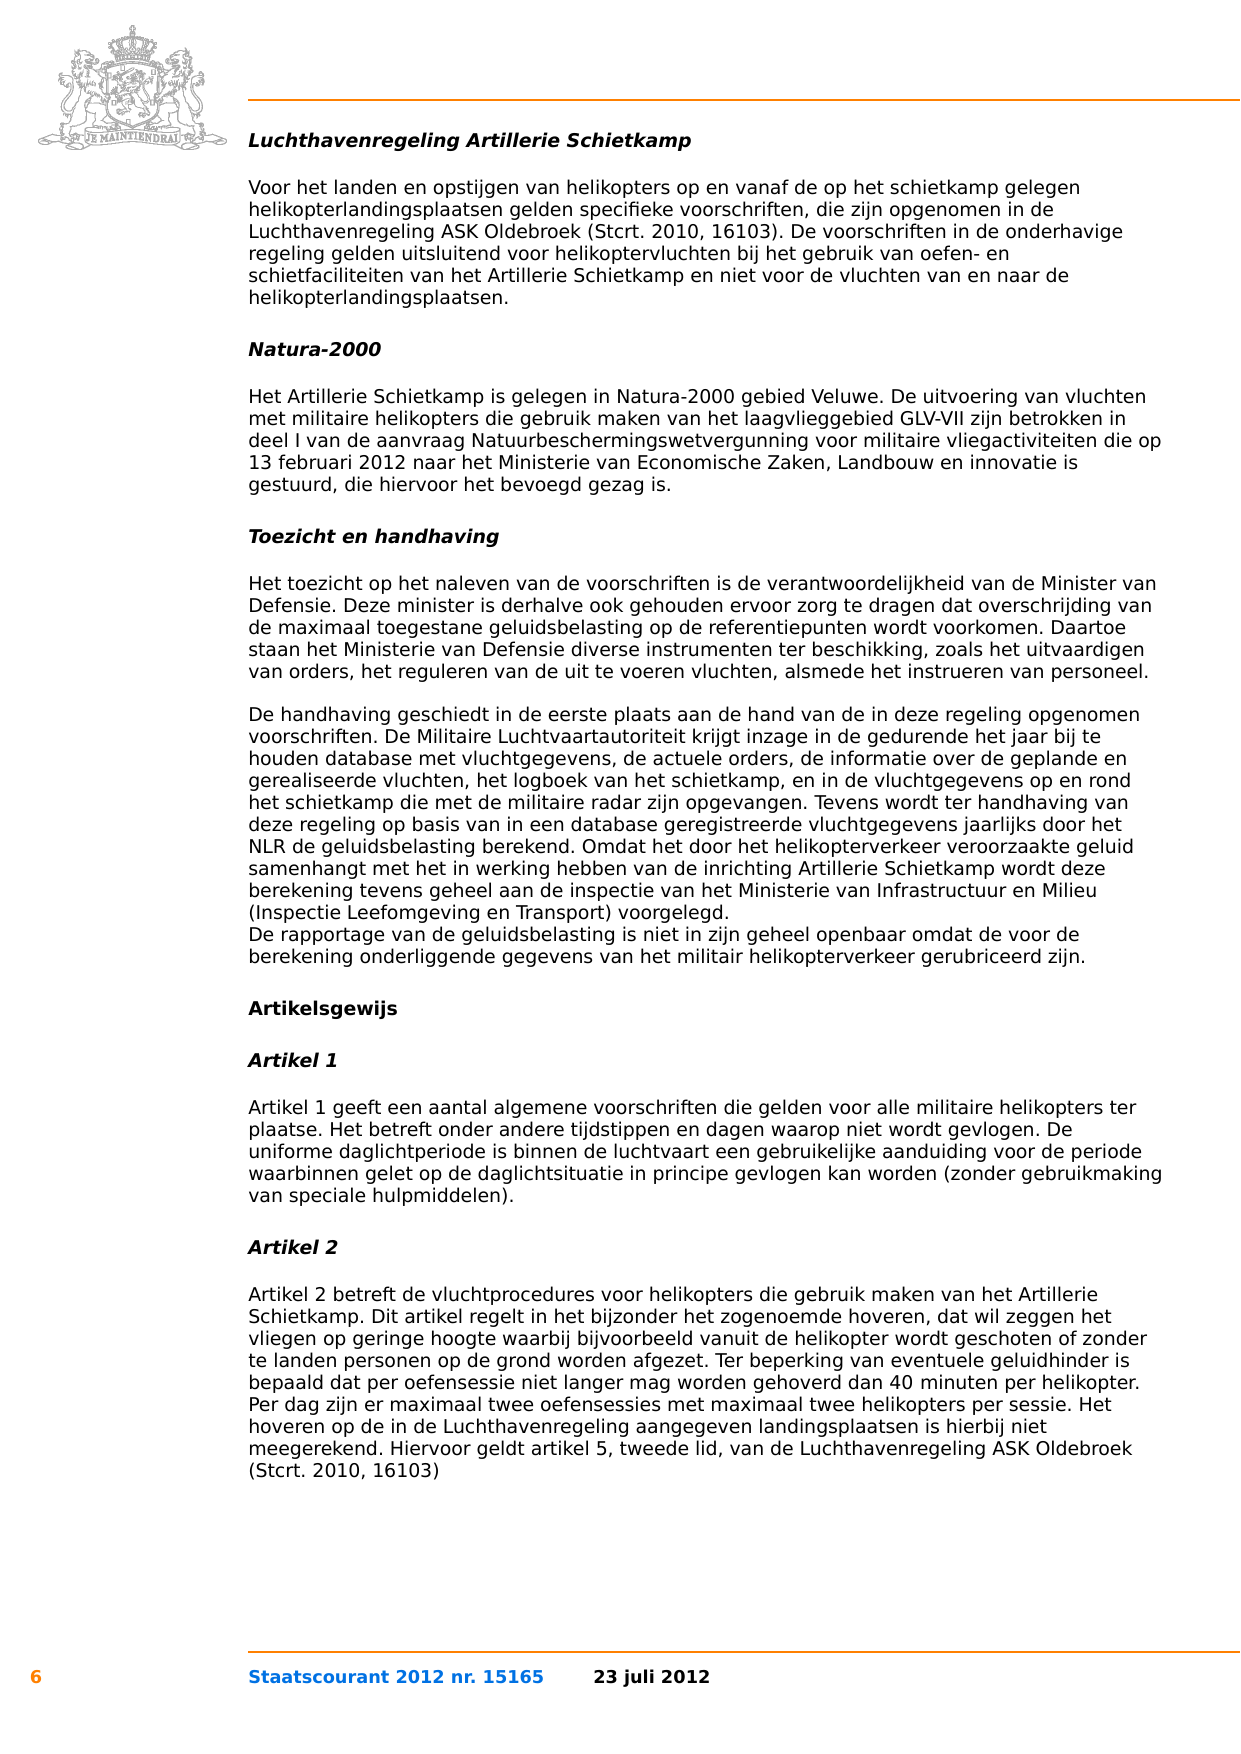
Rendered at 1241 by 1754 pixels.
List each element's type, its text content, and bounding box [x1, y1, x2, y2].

subtitle Natura-2000 [248, 339, 1163, 361]
subtitle Luchthavenregeling Artillerie Schietkamp [248, 130, 1163, 152]
text Artikel 2 betreft de vluchtprocedures voor helikopters die gebruik maken van het Artillerie Schietkamp. Dit artikel regelt in het bijzonder het zogenoemde hoveren, dat wil zeggen het vliegen op geringe hoogte waarbij bijvoorbeeld vanuit de helikopter wordt geschoten of zonder te landen personen op de grond worden afgezet. Ter beperking van eventuele geluidhinder is bepaald dat per oefensessie niet langer mag worden gehoverd dan 40 minuten per helikopter. Per dag zijn er maximaal twee oefensessies met maximaal twee helikopters per sessie. Het hoveren op de in de Luchthavenregeling aangegeven landingsplaatsen is hierbij niet meegerekend. Hiervoor geldt artikel 5, tweede lid, van de Luchthavenregeling ASK Oldebroek (Stcrt. 2010, 16103) [248, 1284, 1163, 1482]
subtitle Artikelsgewijs [248, 998, 1163, 1020]
text Het Artillerie Schietkamp is gelegen in Natura-2000 gebied Veluwe. De uitvoering van vluchten met militaire helikopters die gebruik maken van het laagvlieggebied GLV-VII zijn betrokken in deel I van de aanvraag Natuurbeschermingswetvergunning voor militaire vliegactiviteiten die op 13 februari 2012 naar het Ministerie van Economische Zaken, Landbouw en innovatie is gestuurd, die hiervoor het bevoegd gezag is. [248, 386, 1163, 496]
text Voor het landen en opstijgen van helikopters op en vanaf de op het schietkamp gelegen helikopterlandingsplaatsen gelden specifieke voorschriften, die zijn opgenomen in de Luchthavenregeling ASK Oldebroek (Stcrt. 2010, 16103). De voorschriften in de onderhavige regeling gelden uitsluitend voor helikoptervluchten bij het gebruik van oefen- en schietfaciliteiten van het Artillerie Schietkamp en niet voor de vluchten van en naar de helikopterlandingsplaatsen. [248, 177, 1163, 309]
text Artikel 1 geeft een aantal algemene voorschriften die gelden voor alle militaire helikopters ter plaatse. Het betreft onder andere tijdstippen en dagen waarop niet wordt gevlogen. De uniforme daglichtperiode is binnen de luchtvaart een gebruikelijke aanduiding voor de periode waarbinnen gelet op de daglichtsituatie in principe gevlogen kan worden (zonder gebruikmaking van speciale hulpmiddelen). [248, 1097, 1163, 1207]
subtitle Artikel 2 [248, 1237, 1163, 1259]
picture [38, 25, 227, 150]
subtitle Toezicht en handhaving [248, 526, 1163, 548]
text De rapportage van de geluidsbelasting is niet in zijn geheel openbaar omdat de voor de berekening onderliggende gegevens van het militair helikopterverkeer gerubriceerd zijn. [248, 924, 1163, 968]
subtitle Artikel 1 [248, 1050, 1163, 1072]
text De handhaving geschiedt in de eerste plaats aan de hand van de in deze regeling opgenomen voorschriften. De Militaire Luchtvaartautoriteit krijgt inzage in de gedurende het jaar bij te houden database met vluchtgegevens, de actuele orders, de informatie over de geplande en gerealiseerde vluchten, het logboek van het schietkamp, en in de vluchtgegevens op en rond het schietkamp die met de militaire radar zijn opgevangen. Tevens wordt ter handhaving van deze regeling op basis van in een database geregistreerde vluchtgegevens jaarlijks door het NLR de geluidsbelasting berekend. Omdat het door het helikopterverkeer veroorzaakte geluid samenhangt met het in werking hebben van de inrichting Artillerie Schietkamp wordt deze berekening tevens geheel aan de inspectie van het Ministerie van Infrastructuur en Milieu (Inspectie Leefomgeving en Transport) voorgelegd. [248, 704, 1163, 924]
text Het toezicht op het naleven van de voorschriften is de verantwoordelijkheid van de Minister van Defensie. Deze minister is derhalve ook gehouden ervoor zorg te dragen dat overschrijding van de maximaal toegestane geluidsbelasting op de referentiepunten wordt voorkomen. Daartoe staan het Ministerie van Defensie diverse instrumenten ter beschikking, zoals het uitvaardigen van orders, het reguleren van de uit te voeren vluchten, alsmede het instrueren van personeel. [248, 573, 1163, 682]
